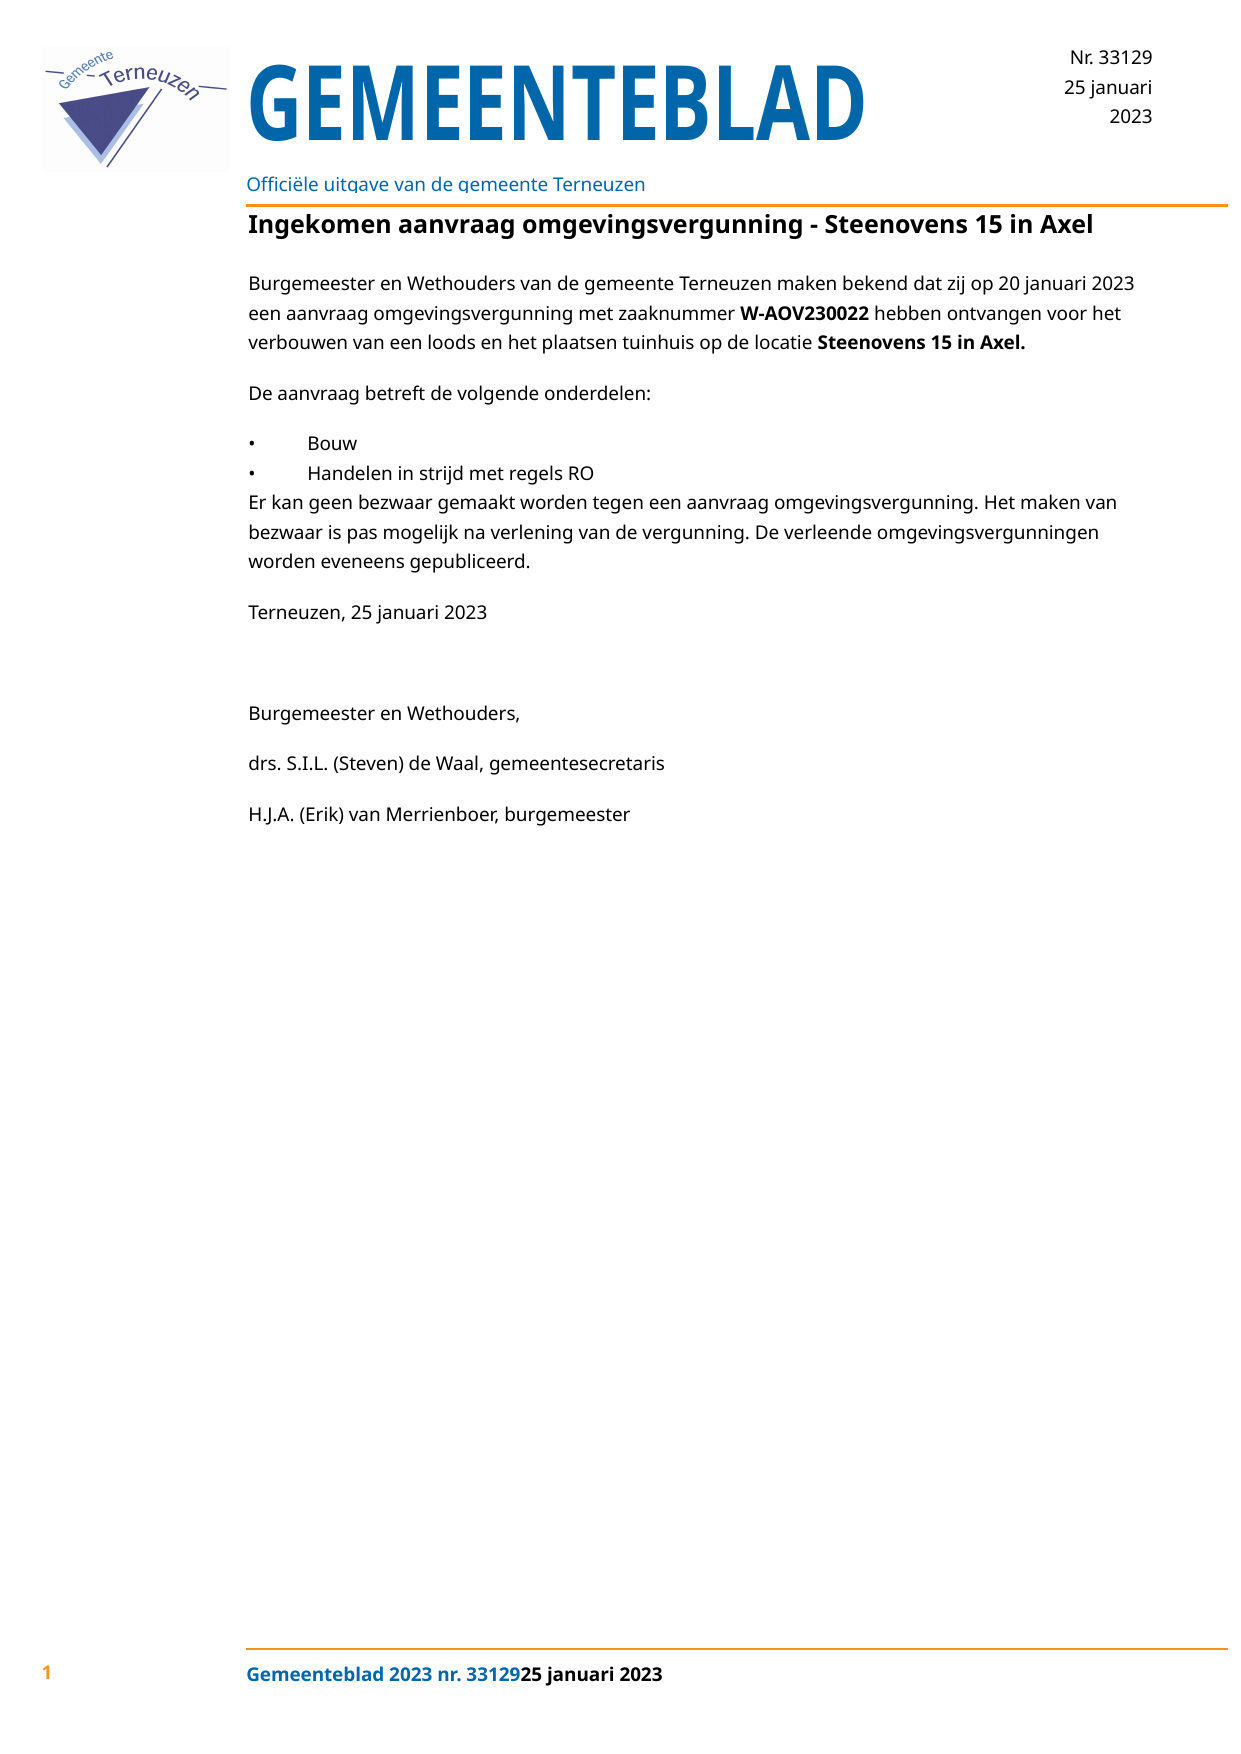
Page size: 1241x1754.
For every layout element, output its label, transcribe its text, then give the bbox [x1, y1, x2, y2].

text Burgemeester en Wethouders van de gemeente Terneuzen maken bekend dat zij op 20 januari 2023 een aanvraag omgevingsvergunning met zaaknummer W-AOV230022 hebben ontvangen voor het verbouwen van een loods en het plaatsen tuinhuis op de locatie Steenovens 15 in Axel. [248, 270, 1152, 355]
text Ingekomen aanvraag omgevingsvergunning - Steenovens 15 in Axel [248, 207, 1152, 241]
text drs. S.I.L. (Steven) de Waal, gemeentesecretaris [248, 750, 1152, 776]
text Terneuzen, 25 januari 2023 [248, 599, 1152, 625]
text Er kan geen bezwaar gemaakt worden tegen een aanvraag omgevingsvergunning. Het maken van bezwaar is pas mogelijk na verlening van de vergunning. De verleende omgevingsvergunningen worden eveneens gepubliceerd. [248, 489, 1152, 574]
text De aanvraag betreft de volgende onderdelen: [248, 380, 1152, 406]
list Bouw [248, 430, 1152, 456]
picture [41, 47, 231, 172]
text Burgemeester en Wethouders, [248, 700, 1152, 726]
text H.J.A. (Erik) van Merrienboer, burgemeester [248, 801, 1152, 826]
list Handelen in strijd met regels RO [248, 460, 1152, 486]
